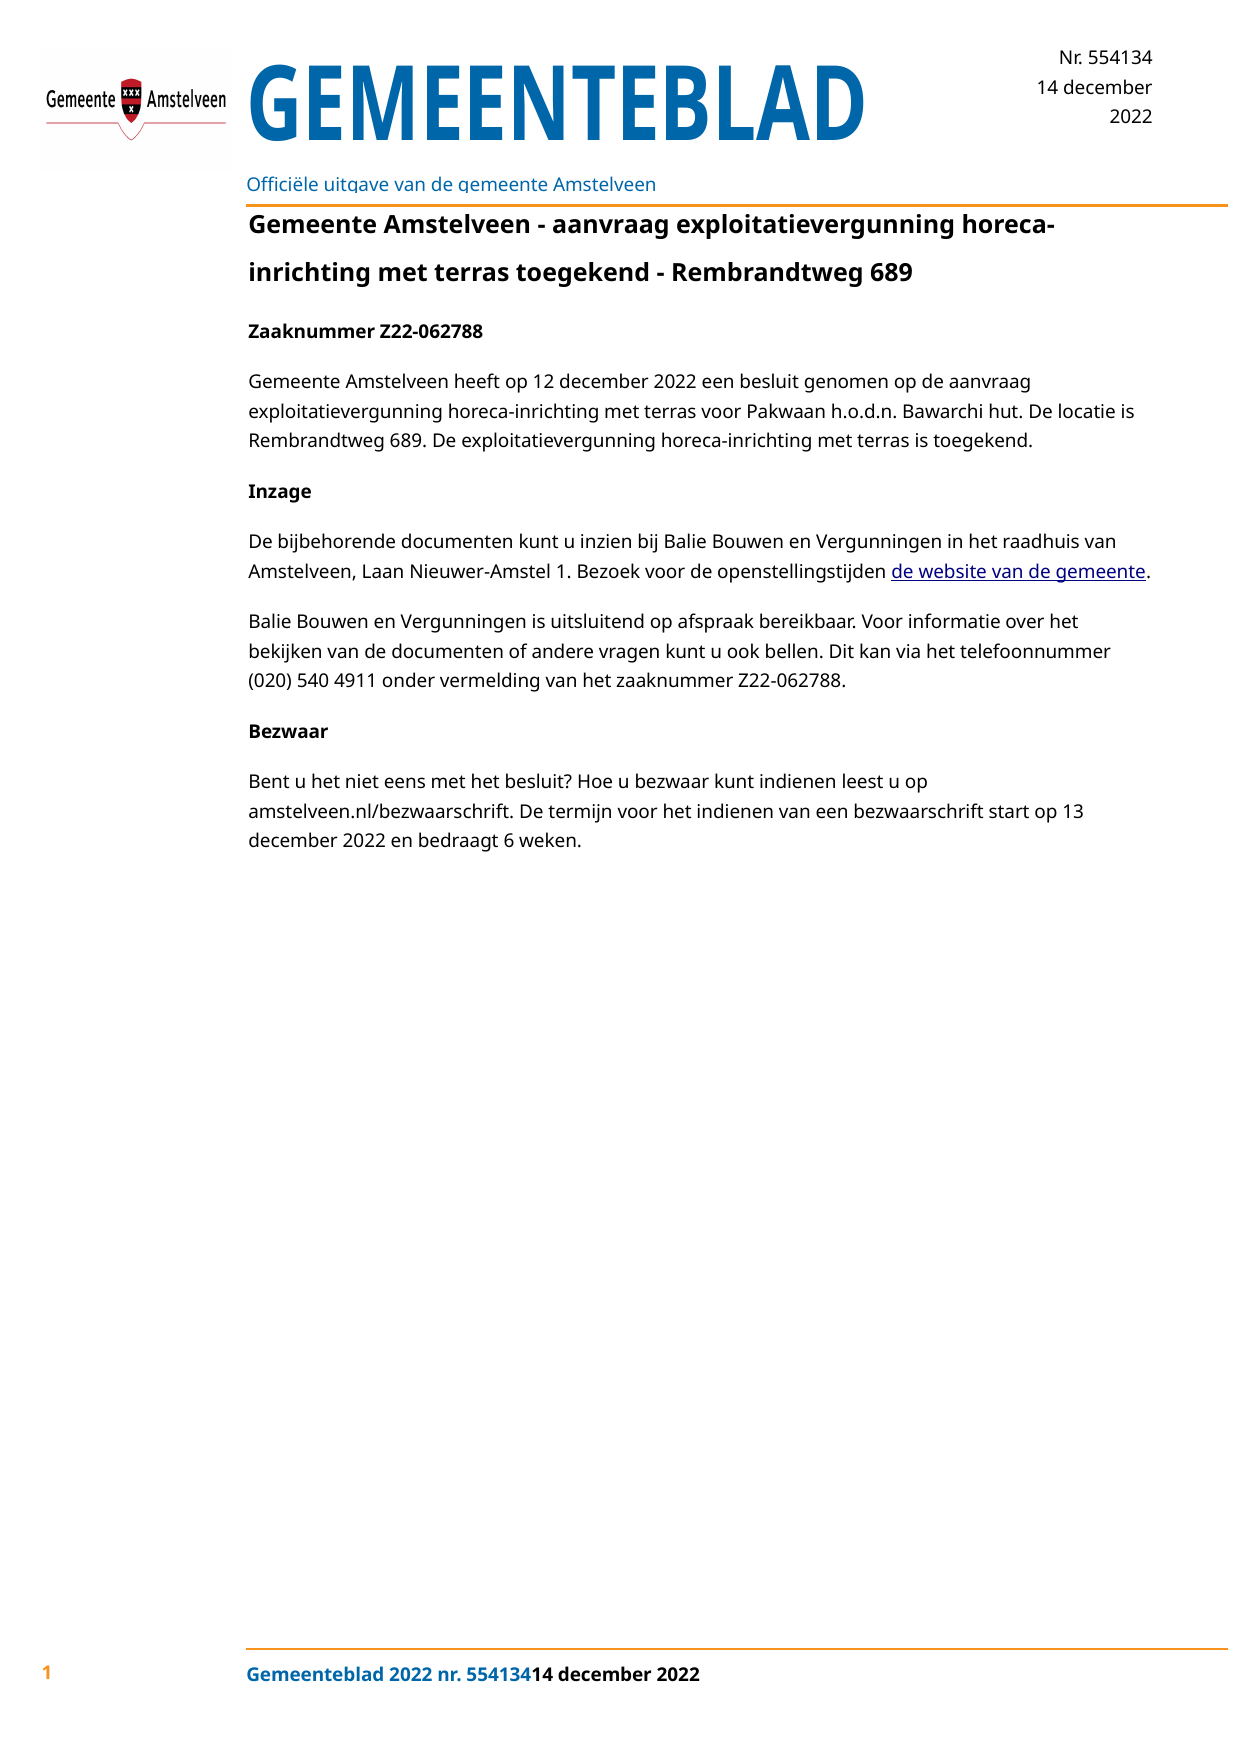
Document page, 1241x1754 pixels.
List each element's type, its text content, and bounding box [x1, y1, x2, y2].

picture [41, 47, 231, 172]
text Gemeente Amstelveen heeft op 12 december 2022 een besluit genomen op de aanvraag exploitatievergunning horeca-inrichting met terras voor Pakwaan h.o.d.n. Bawarchi hut. De locatie is Rembrandtweg 689. De exploitatievergunning horeca-inrichting met terras is toegekend. [248, 368, 1152, 453]
text Zaaknummer Z22-062788 [248, 318, 1152, 344]
text Bezwaar [248, 718, 1152, 744]
text Inzage [248, 478, 1152, 504]
text De bijbehorende documenten kunt u inzien bij Balie Bouwen en Vergunningen in het raadhuis van Amstelveen, Laan Nieuwer-Amstel 1. Bezoek voor de openstellingstijden de website van de gemeente. [248, 528, 1152, 584]
text Balie Bouwen en Vergunningen is uitsluitend op afspraak bereikbaar. Voor informatie over het bekijken van de documenten of andere vragen kunt u ook bellen. Dit kan via het telefoonnummer (020) 540 4911 onder vermelding van het zaaknummer Z22-062788. [248, 608, 1152, 693]
text Gemeente Amstelveen - aanvraag exploitatievergunning horeca-inrichting met terras toegekend - Rembrandtweg 689 [248, 207, 1152, 288]
text Bent u het niet eens met het besluit? Hoe u bezwaar kunt indienen leest u op amstelveen.nl/bezwaarschrift. De termijn voor het indienen van een bezwaarschrift start op 13 december 2022 en bedraagt 6 weken. [248, 768, 1152, 853]
